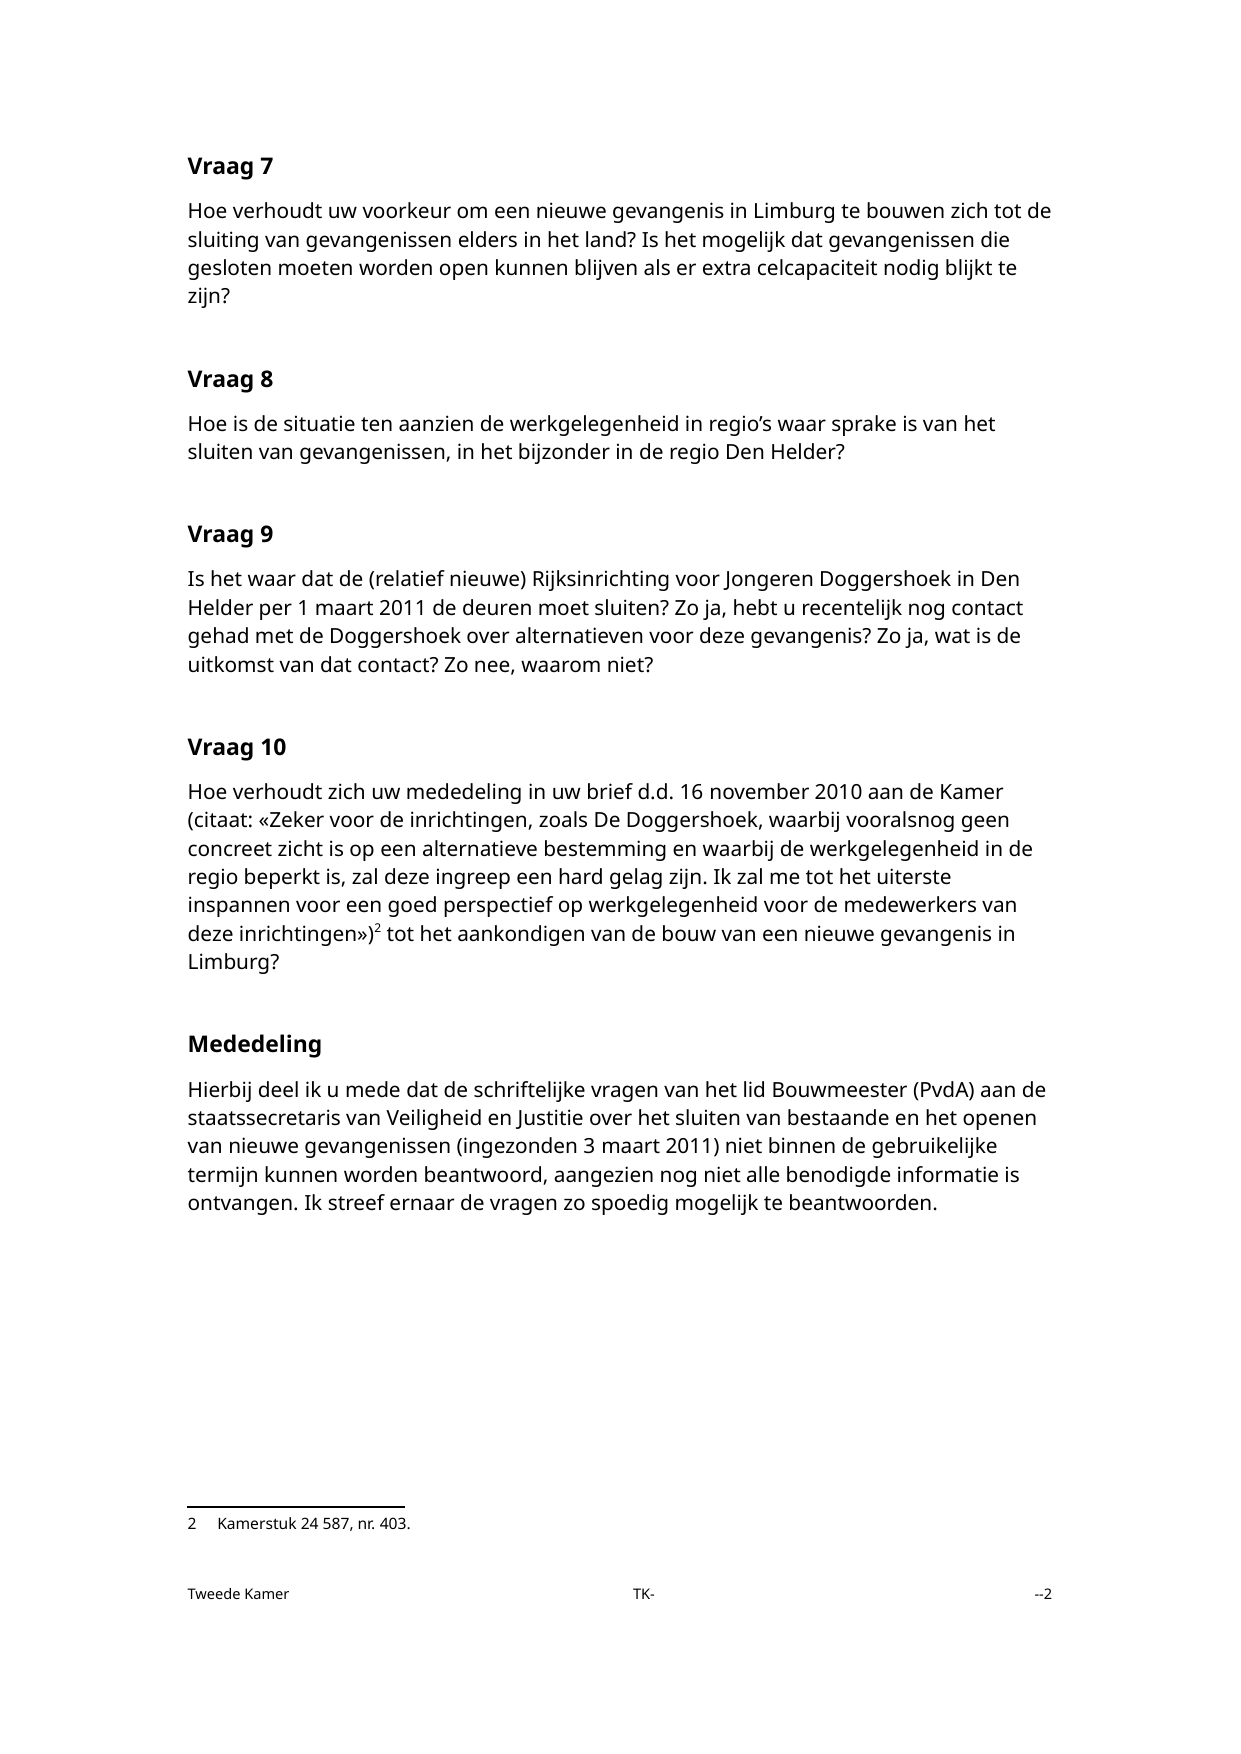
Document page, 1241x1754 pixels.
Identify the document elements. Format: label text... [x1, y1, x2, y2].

text Hierbij deel ik u mede dat de schriftelijke vragen van het lid Bouwmeester (PvdA) aan de staatssecretaris van Veiligheid en Justitie over het sluiten van bestaande en het openen van nieuwe gevangenissen (ingezonden 3 maart 2011) niet binnen de gebruikelijke termijn kunnen worden beantwoord, aangezien nog niet alle benodigde informatie is ontvangen. Ik streef ernaar de vragen zo spoedig mogelijk te beantwoorden. [187, 1075, 1053, 1217]
subtitle Vraag 7 [187, 150, 1053, 181]
text Hoe verhoudt uw voorkeur om een nieuwe gevangenis in Limburg te bouwen zich tot de sluiting van gevangenissen elders in het land? Is het mogelijk dat gevangenissen die gesloten moeten worden open kunnen blijven als er extra celcapaciteit nodig blijkt te zijn? [187, 196, 1053, 310]
subtitle Vraag 9 [187, 518, 1053, 549]
text Hoe verhoudt zich uw mededeling in uw brief d.d. 16 november 2010 aan de Kamer (citaat: «Zeker voor de inrichtingen, zoals De Doggershoek, waarbij vooralsnog geen concreet zicht is op een alternatieve bestemming en waarbij de werkgelegenheid in de regio beperkt is, zal deze ingreep een hard gelag zijn. Ik zal me tot het uiterste inspannen voor een goed perspectief op werkgelegenheid voor de medewerkers van deze inrichtingen») tot het aankondigen van de bouw van een nieuwe gevangenis in Limburg? [187, 777, 1053, 976]
subtitle Vraag 10 [187, 731, 1053, 762]
text Is het waar dat de (relatief nieuwe) Rijksinrichting voor Jongeren Doggershoek in Den Helder per 1 maart 2011 de deuren moet sluiten? Zo ja, hebt u recentelijk nog contact gehad met de Doggershoek over alternatieven voor deze gevangenis? Zo ja, wat is de uitkomst van dat contact? Zo nee, waarom niet? [187, 564, 1053, 678]
text Kamerstuk 24 587, nr. 403. [187, 1506, 1053, 1534]
text Hoe is de situatie ten aanzien de werkgelegenheid in regio’s waar sprake is van het sluiten van gevangenissen, in het bijzonder in de regio Den Helder? [187, 409, 1053, 466]
subtitle Vraag 8 [187, 362, 1053, 394]
subtitle Mededeling [187, 1028, 1053, 1060]
